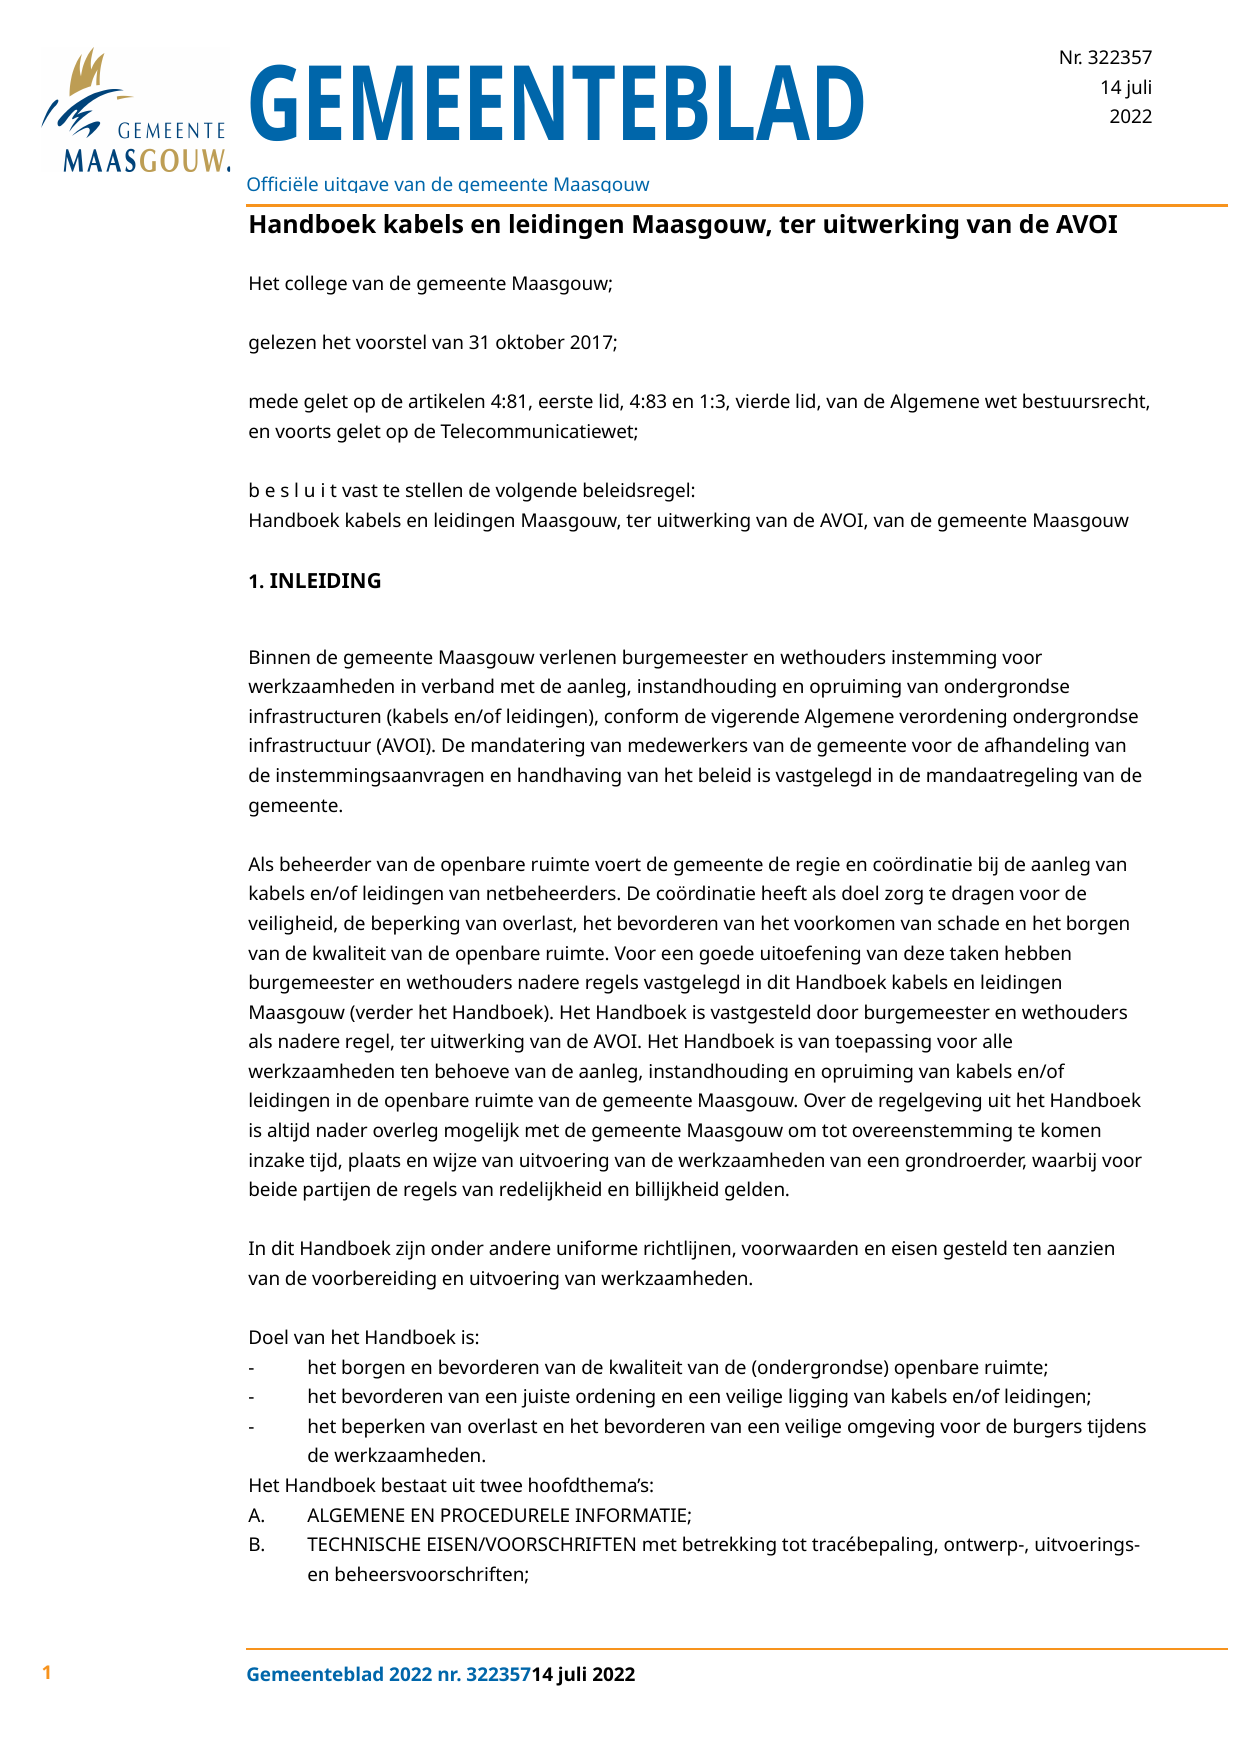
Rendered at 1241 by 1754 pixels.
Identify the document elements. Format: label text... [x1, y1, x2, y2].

picture [41, 47, 231, 172]
list het borgen en bevorderen van de kwaliteit van de (ondergrondse) openbare ruimte; [248, 1354, 1152, 1379]
text mede gelet op de artikelen 4:81, eerste lid, 4:83 en 1:3, vierde lid, van de Algemene wet bestuursrecht, en voorts gelet op de Telecommunicatiewet; [248, 389, 1152, 444]
text Als beheerder van de openbare ruimte voert de gemeente de regie en coördinatie bij de aanleg van kabels en/of leidingen van netbeheerders. De coördinatie heeft als doel zorg te dragen voor de veiligheid, de beperking van overlast, het bevorderen van het voorkomen van schade en het borgen van de kwaliteit van de openbare ruimte. Voor een goede uitoefening van deze taken hebben burgemeester en wethouders nadere regels vastgelegd in dit Handboek kabels en leidingen Maasgouw (verder het Handboek). Het Handboek is vastgesteld door burgemeester en wethouders als nadere regel, ter uitwerking van de AVOI. Het Handboek is van toepassing voor alle werkzaamheden ten behoeve van de aanleg, instandhouding en opruiming van kabels en/of leidingen in de openbare ruimte van de gemeente Maasgouw. Over de regelgeving uit het Handboek is altijd nader overleg mogelijk met de gemeente Maasgouw om tot overeenstemming te komen inzake tijd, plaats en wijze van uitvoering van de werkzaamheden van een grondroerder, waarbij voor beide partijen de regels van redelijkheid en billijkheid gelden. [248, 851, 1152, 1202]
text In dit Handboek zijn onder andere uniforme richtlijnen, voorwaarden en eisen gesteld ten aanzien van de voorbereiding en uitvoering van werkzaamheden. [248, 1236, 1152, 1291]
list het bevorderen van een juiste ordening en een veilige ligging van kabels en/of leidingen; [248, 1383, 1152, 1409]
text Het Handboek bestaat uit twee hoofdthema’s: [248, 1472, 1152, 1498]
list het beperken van overlast en het bevorderen van een veilige omgeving voor de burgers tijdens de werkzaamheden. [248, 1413, 1152, 1468]
text 1. INLEIDING [248, 566, 1152, 594]
text gelezen het voorstel van 31 oktober 2017; [248, 329, 1152, 355]
text Handboek kabels en leidingen Maasgouw, ter uitwerking van de AVOI [248, 207, 1152, 241]
list TECHNISCHE EISEN/VOORSCHRIFTEN met betrekking tot tracébepaling, ontwerp-, uitvoerings- en beheersvoorschriften; [248, 1531, 1152, 1587]
list ALGEMENE EN PROCEDURELE INFORMATIE; [248, 1502, 1152, 1527]
text Binnen de gemeente Maasgouw verlenen burgemeester en wethouders instemming voor werkzaamheden in verband met de aanleg, instandhouding en opruiming van ondergrondse infrastructuren (kabels en/of leidingen), conform de vigerende Algemene verordening ondergrondse infrastructuur (AVOI). De mandatering van medewerkers van de gemeente voor de afhandeling van de instemmingsaanvragen en handhaving van het beleid is vastgelegd in de mandaatregeling van de gemeente. [248, 644, 1152, 817]
text Het college van de gemeente Maasgouw; [248, 270, 1152, 296]
text b e s l u i t vast te stellen de volgende beleidsregel: [248, 477, 1152, 503]
text Handboek kabels en leidingen Maasgouw, ter uitwerking van de AVOI, van de gemeente Maasgouw [248, 507, 1152, 533]
text Doel van het Handboek is: [248, 1324, 1152, 1350]
